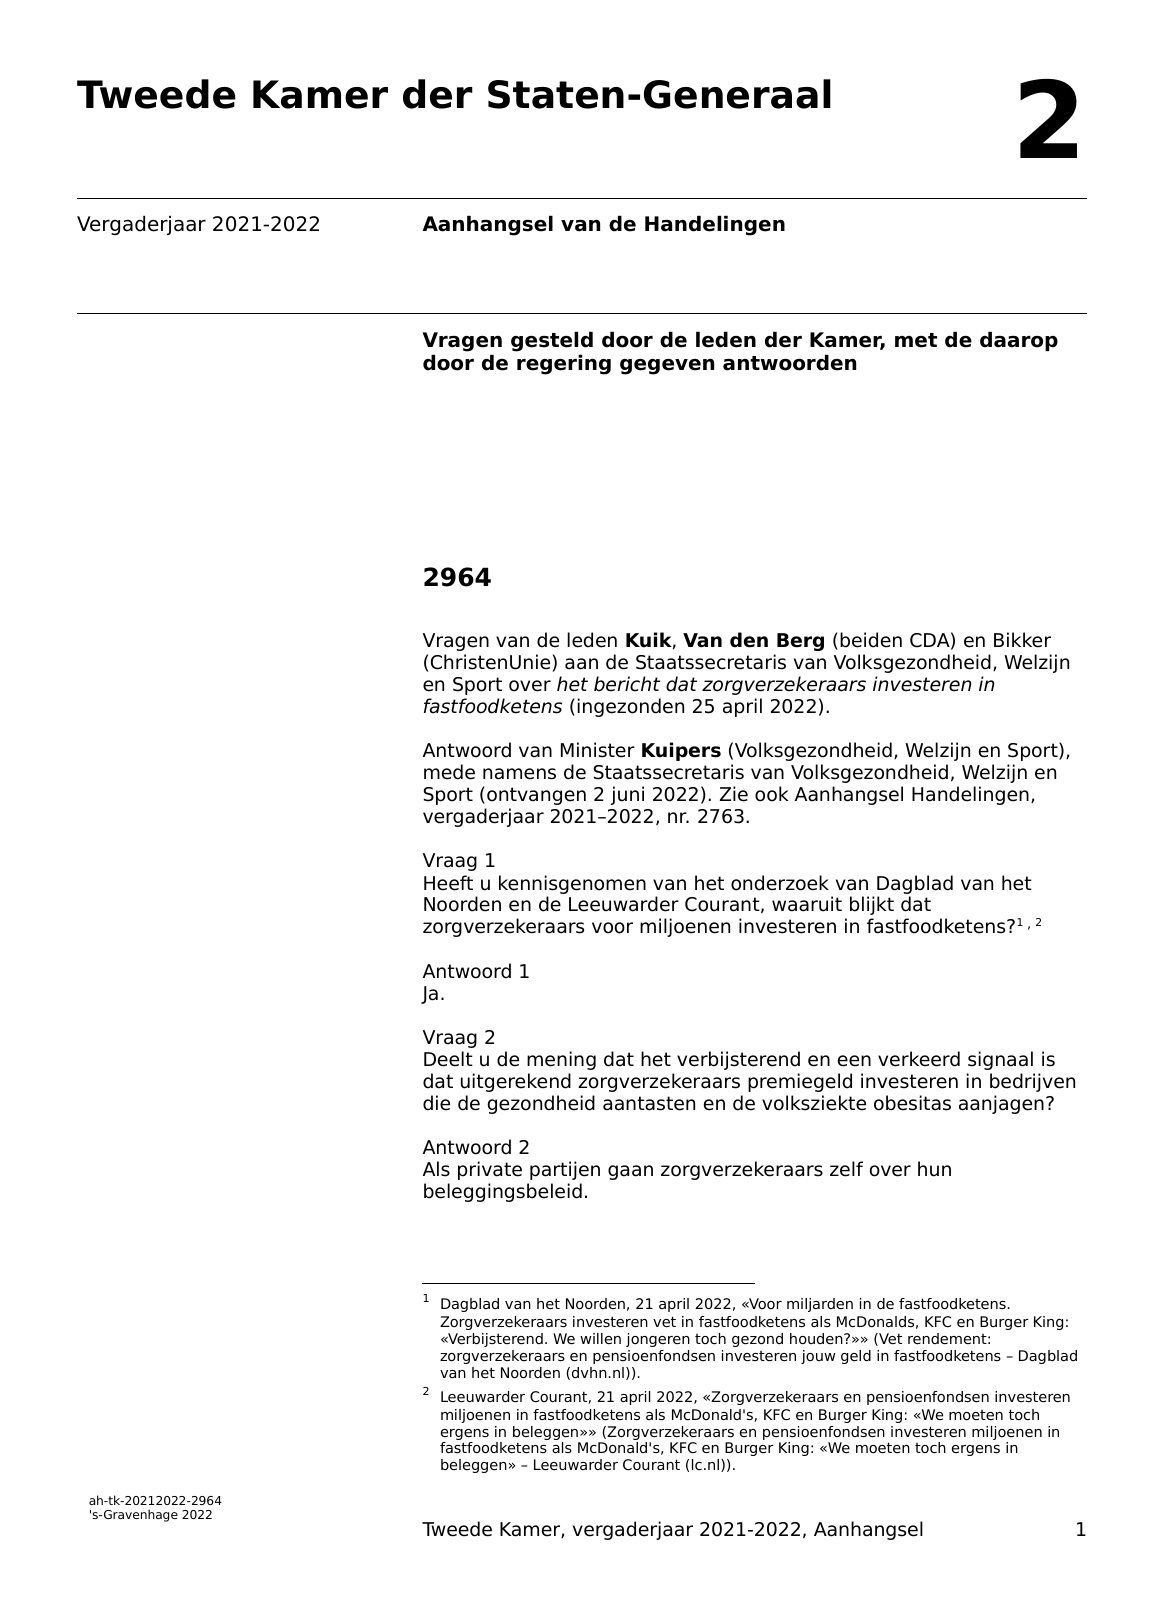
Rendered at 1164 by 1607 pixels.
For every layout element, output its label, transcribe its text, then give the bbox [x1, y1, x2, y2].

text Dagblad van het Noorden, 21 april 2022, «Voor miljarden in de fastfoodketens. Zorgverzekeraars investeren vet in fastfoodketens als McDonalds, KFC en Burger King: «Verbijsterend. We willen jongeren toch gezond houden?»» (Vet rendement: zorgverzekeraars en pensioenfondsen investeren jouw geld in fastfoodketens – Dagblad van het Noorden (dvhn.nl)). [422, 1292, 1087, 1382]
text Leeuwarder Courant, 21 april 2022, «Zorgverzekeraars en pensioenfondsen investeren miljoenen in fastfoodketens als McDonald's, KFC en Burger King: «We moeten toch ergens in beleggen»» (Zorgverzekeraars en pensioenfondsen investeren miljoenen in fastfoodketens als McDonald's, KFC en Burger King: «We moeten toch ergens in beleggen» – Leeuwarder Courant (lc.nl)). [422, 1385, 1087, 1474]
text Antwoord 2 [422, 1137, 1087, 1159]
text Vraag 2 [422, 1027, 1087, 1049]
text Vraag 1 [422, 850, 1087, 872]
text Als private partijen gaan zorgverzekeraars zelf over hun beleggingsbeleid. [422, 1159, 1087, 1203]
text Antwoord 1 [422, 961, 1087, 982]
text Antwoord van Minister Kuipers (Volksgezondheid, Welzijn en Sport), mede namens de Staatssecretaris van Volksgezondheid, Welzijn en Sport (ontvangen 2 juni 2022). Zie ook Aanhangsel Handelingen, vergaderjaar 2021–2022, nr. 2763. [422, 740, 1087, 828]
table_header 2 [886, 59, 1087, 198]
text 's-Gravenhage 2022 [88, 1508, 323, 1522]
table_cell [77, 314, 422, 375]
table_cell Vragen gesteld door de leden der Kamer, met de daarop door de regering gegeven antwoorden [422, 314, 1087, 375]
text Deelt u de mening dat het verbijsterend en een verkeerd signaal is dat uitgerekend zorgverzekeraars premiegeld investeren in bedrijven die de gezondheid aantasten en de volksziekte obesitas aanjagen? [422, 1049, 1087, 1114]
text Heeft u kennisgenomen van het onderzoek van Dagblad van het Noorden en de Leeuwarder Courant, waaruit blijkt dat zorgverzekeraars voor miljoenen investeren in fastfoodketens?, [422, 872, 1087, 938]
text Vragen van de leden Kuik, Van den Berg (beiden CDA) en Bikker (ChristenUnie) aan de Staatssecretaris van Volksgezondheid, Welzijn en Sport over het bericht dat zorgverzekeraars investeren in fastfoodketens (ingezonden 25 april 2022). [422, 630, 1087, 718]
table_cell Vergaderjaar 2021-2022 [77, 199, 422, 313]
text 2964 [422, 563, 1087, 592]
table_cell Aanhangsel van de Handelingen [422, 199, 1087, 313]
table_header Tweede Kamer der Staten-Generaal [77, 59, 886, 198]
text ah-tk-20212022-2964 [88, 1494, 323, 1508]
text Ja. [422, 982, 1087, 1004]
